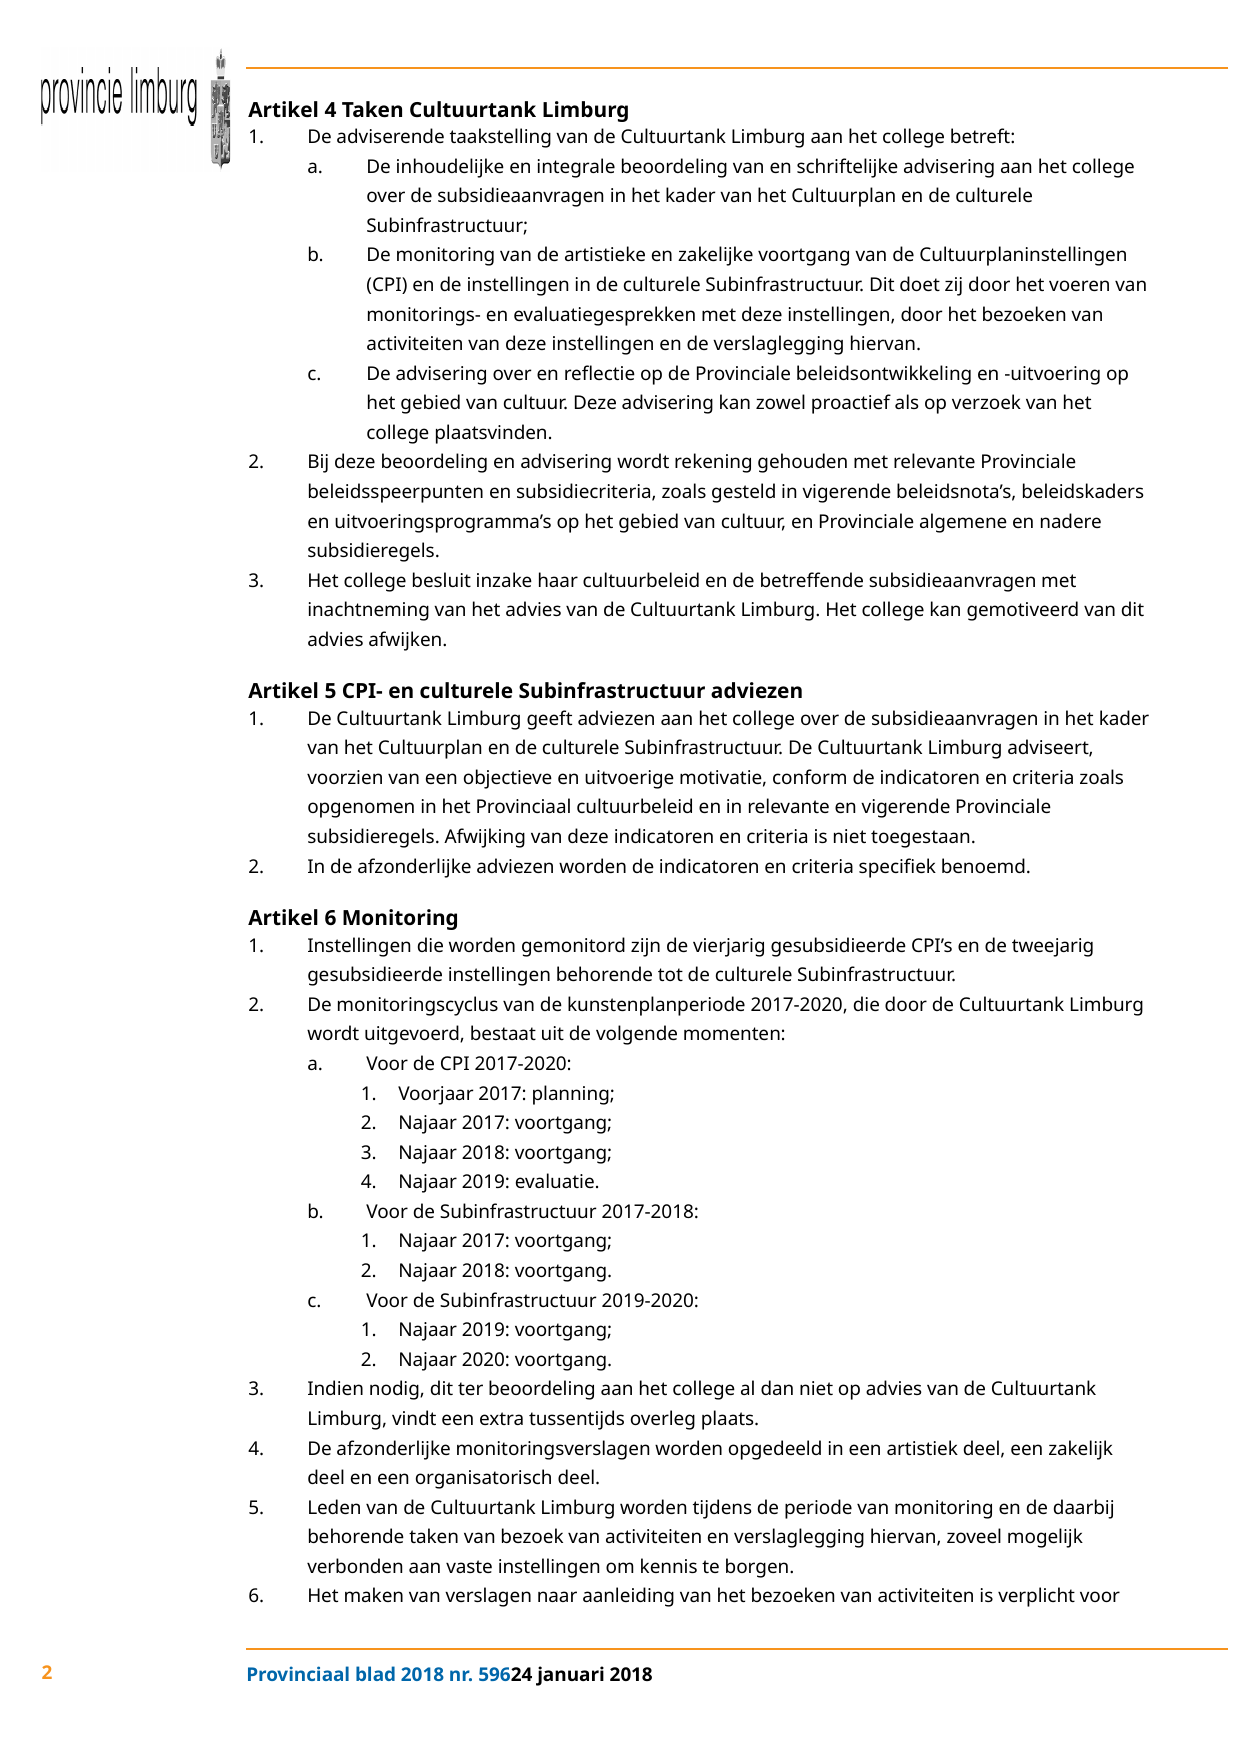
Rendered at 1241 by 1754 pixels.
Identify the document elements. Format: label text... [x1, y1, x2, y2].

list Voor de Subinfrastructuur 2017-2018: [307, 1198, 1152, 1224]
list Het maken van verslagen naar aanleiding van het bezoeken van activiteiten is verplicht voor [248, 1583, 1152, 1608]
list Voorjaar 2017: planning; [361, 1080, 1152, 1105]
picture [41, 47, 231, 172]
list Voor de CPI 2017-2020: [307, 1050, 1152, 1076]
text Artikel 6 Monitoring [248, 903, 1152, 932]
list In de afzonderlijke adviezen worden de indicatoren en criteria specifiek benoemd. [248, 853, 1152, 879]
list Bij deze beoordeling en advisering wordt rekening gehouden met relevante Provinciale beleidsspeerpunten en subsidiecriteria, zoals gesteld in vigerende beleidsnota’s, beleidskaders en uitvoeringsprogramma’s op het gebied van cultuur, en Provinciale algemene en nadere subsidieregels. [248, 449, 1152, 563]
list Voor de Subinfrastructuur 2019-2020: [307, 1287, 1152, 1312]
list Najaar 2019: voortgang; [361, 1316, 1152, 1342]
list De adviserende taakstelling van de Cultuurtank Limburg aan het college betreft: [248, 123, 1152, 149]
list Instellingen die worden gemonitord zijn de vierjarig gesubsidieerde CPI’s en de tweejarig gesubsidieerde instellingen behorende tot de culturele Subinfrastructuur. [248, 932, 1152, 987]
list Najaar 2017: voortgang; [361, 1109, 1152, 1135]
list De monitoringscyclus van de kunstenplanperiode 2017-2020, die door de Cultuurtank Limburg wordt uitgevoerd, bestaat uit de volgende momenten: [248, 991, 1152, 1046]
list De inhoudelijke en integrale beoordeling van en schriftelijke advisering aan het college over de subsidieaanvragen in het kader van het Cultuurplan en de culturele Subinfrastructuur; [307, 153, 1152, 238]
list Najaar 2018: voortgang; [361, 1139, 1152, 1164]
list Het college besluit inzake haar cultuurbeleid en de betreffende subsidieaanvragen met inachtneming van het advies van de Cultuurtank Limburg. Het college kan gemotiveerd van dit advies afwijken. [248, 567, 1152, 652]
list Najaar 2017: voortgang; [361, 1228, 1152, 1253]
list Najaar 2020: voortgang. [361, 1346, 1152, 1372]
list De Cultuurtank Limburg geeft adviezen aan het college over de subsidieaanvragen in het kader van het Cultuurplan en de culturele Subinfrastructuur. De Cultuurtank Limburg adviseert, voorzien van een objectieve en uitvoerige motivatie, conform de indicatoren en criteria zoals opgenomen in het Provinciaal cultuurbeleid en in relevante en vigerende Provinciale subsidieregels. Afwijking van deze indicatoren en criteria is niet toegestaan. [248, 705, 1152, 849]
list De advisering over en reflectie op de Provinciale beleidsontwikkeling en -uitvoering op het gebied van cultuur. Deze advisering kan zowel proactief als op verzoek van het college plaatsvinden. [307, 360, 1152, 445]
list De monitoring van de artistieke en zakelijke voortgang van de Cultuurplaninstellingen (CPI) en de instellingen in de culturele Subinfrastructuur. Dit doet zij door het voeren van monitorings- en evaluatiegesprekken met deze instellingen, door het bezoeken van activiteiten van deze instellingen en de verslaglegging hiervan. [307, 242, 1152, 356]
list De afzonderlijke monitoringsverslagen worden opgedeeld in een artistiek deel, een zakelijk deel en een organisatorisch deel. [248, 1435, 1152, 1490]
text Artikel 4 Taken Cultuurtank Limburg [248, 95, 1152, 123]
text Artikel 5 CPI- en culturele Subinfrastructuur adviezen [248, 677, 1152, 705]
list Indien nodig, dit ter beoordeling aan het college al dan niet op advies van de Cultuurtank Limburg, vindt een extra tussentijds overleg plaats. [248, 1376, 1152, 1431]
list Najaar 2019: evaluatie. [361, 1168, 1152, 1194]
list Najaar 2018: voortgang. [361, 1257, 1152, 1283]
list Leden van de Cultuurtank Limburg worden tijdens de periode van monitoring en de daarbij behorende taken van bezoek van activiteiten en verslaglegging hiervan, zoveel mogelijk verbonden aan vaste instellingen om kennis te borgen. [248, 1494, 1152, 1579]
